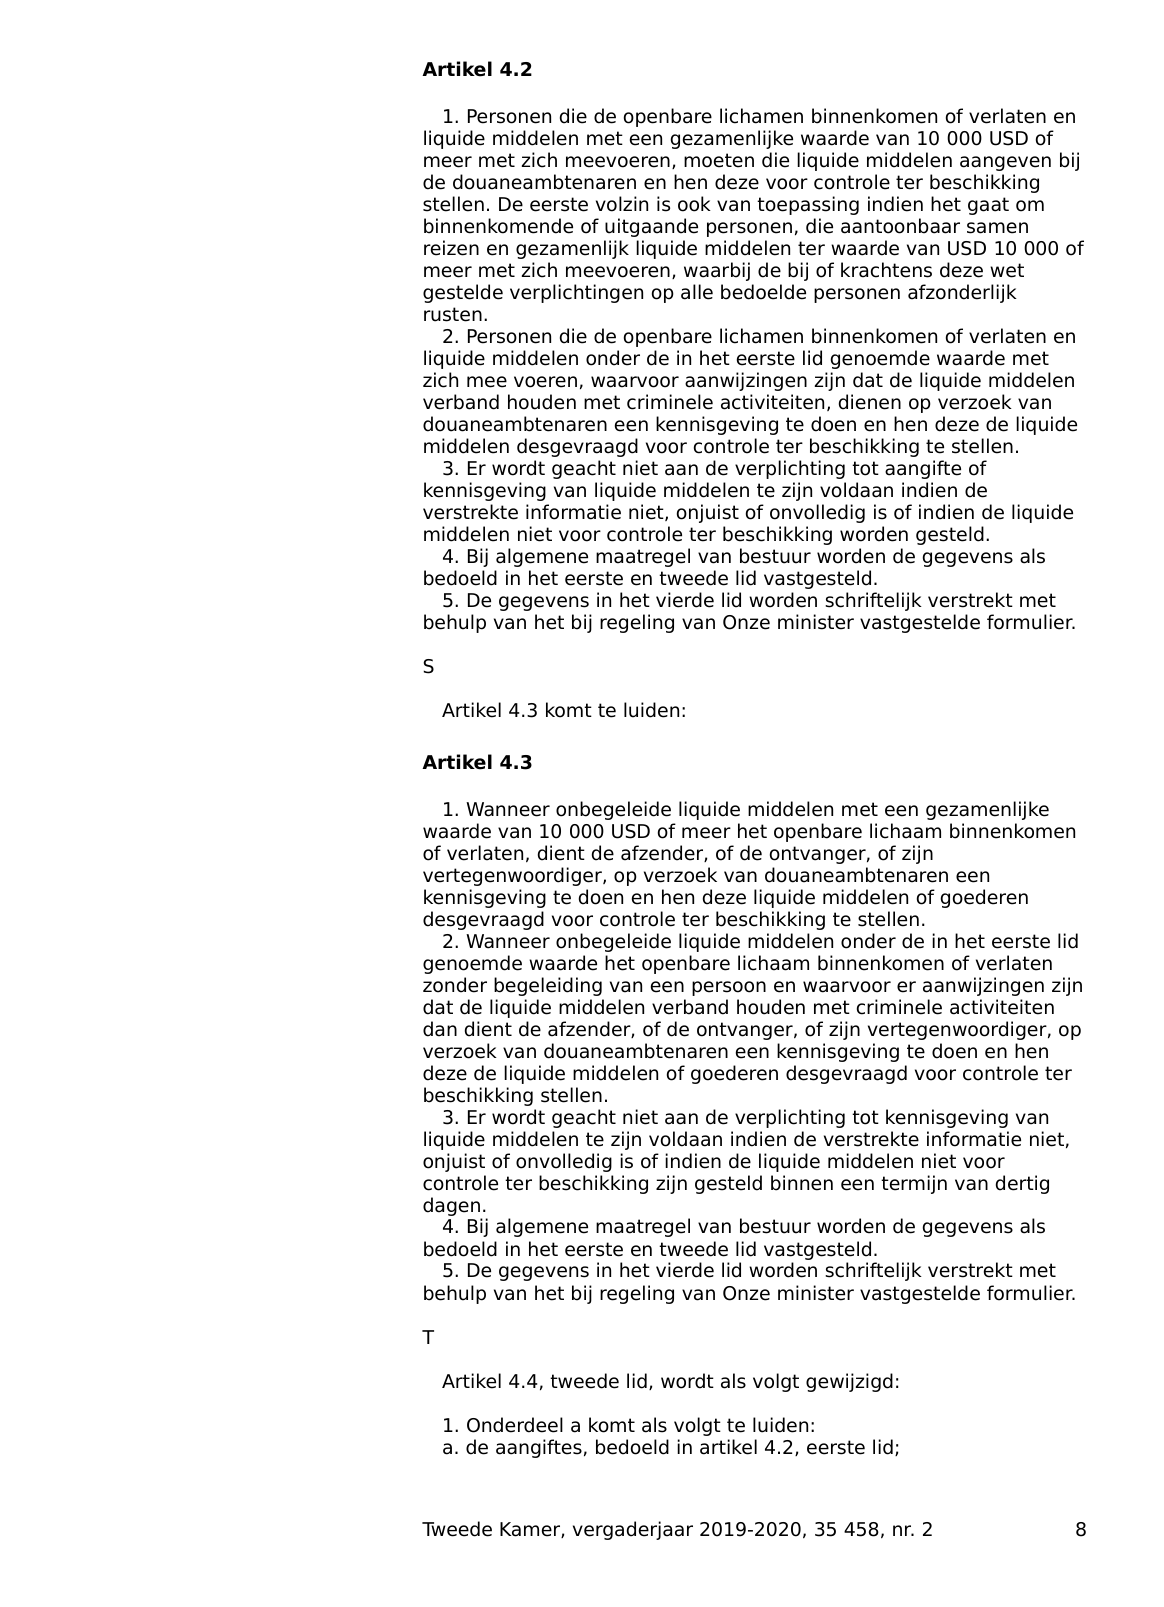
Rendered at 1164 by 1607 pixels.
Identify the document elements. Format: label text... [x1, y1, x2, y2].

text 1. Onderdeel a komt als volgt te luiden: [422, 1415, 1087, 1437]
text 2. Wanneer onbegeleide liquide middelen onder de in het eerste lid genoemde waarde het openbare lichaam binnenkomen of verlaten zonder begeleiding van een persoon en waarvoor er aanwijzingen zijn dat de liquide middelen verband houden met criminele activiteiten dan dient de afzender, of de ontvanger, of zijn vertegenwoordiger, op verzoek van douaneambtenaren een kennisgeving te doen en hen deze de liquide middelen of goederen desgevraagd voor controle ter beschikking stellen. [422, 931, 1087, 1107]
text Artikel 4.3 komt te luiden: [422, 700, 1087, 722]
text 3. Er wordt geacht niet aan de verplichting tot kennisgeving van liquide middelen te zijn voldaan indien de verstrekte informatie niet, onjuist of onvolledig is of indien de liquide middelen niet voor controle ter beschikking zijn gesteld binnen een termijn van dertig dagen. [422, 1107, 1087, 1216]
text 4. Bij algemene maatregel van bestuur worden de gegevens als bedoeld in het eerste en tweede lid vastgesteld. [422, 546, 1087, 589]
text 1. Wanneer onbegeleide liquide middelen met een gezamenlijke waarde van 10 000 USD of meer het openbare lichaam binnenkomen of verlaten, dient de afzender, of de ontvanger, of zijn vertegenwoordiger, op verzoek van douaneambtenaren een kennisgeving te doen en hen deze liquide middelen of goederen desgevraagd voor controle ter beschikking te stellen. [422, 799, 1087, 931]
text T [422, 1327, 1087, 1348]
text 2. Personen die de openbare lichamen binnenkomen of verlaten en liquide middelen onder de in het eerste lid genoemde waarde met zich mee voeren, waarvoor aanwijzingen zijn dat de liquide middelen verband houden met criminele activiteiten, dienen op verzoek van douaneambtenaren een kennisgeving te doen en hen deze de liquide middelen desgevraagd voor controle ter beschikking te stellen. [422, 326, 1087, 458]
text 5. De gegevens in het vierde lid worden schriftelijk verstrekt met behulp van het bij regeling van Onze minister vastgestelde formulier. [422, 1260, 1087, 1304]
subtitle Artikel 4.3 [422, 752, 1087, 774]
text 3. Er wordt geacht niet aan de verplichting tot aangifte of kennisgeving van liquide middelen te zijn voldaan indien de verstrekte informatie niet, onjuist of onvolledig is of indien de liquide middelen niet voor controle ter beschikking worden gesteld. [422, 458, 1087, 546]
subtitle Artikel 4.2 [422, 59, 1087, 81]
text 1. Personen die de openbare lichamen binnenkomen of verlaten en liquide middelen met een gezamenlijke waarde van 10 000 USD of meer met zich meevoeren, moeten die liquide middelen aangeven bij de douaneambtenaren en hen deze voor controle ter beschikking stellen. De eerste volzin is ook van toepassing indien het gaat om binnenkomende of uitgaande personen, die aantoonbaar samen reizen en gezamenlijk liquide middelen ter waarde van USD 10 000 of meer met zich meevoeren, waarbij de bij of krachtens deze wet gestelde verplichtingen op alle bedoelde personen afzonderlijk rusten. [422, 106, 1087, 326]
text Artikel 4.4, tweede lid, wordt als volgt gewijzigd: [422, 1371, 1087, 1393]
text 4. Bij algemene maatregel van bestuur worden de gegevens als bedoeld in het eerste en tweede lid vastgesteld. [422, 1216, 1087, 1260]
text 5. De gegevens in het vierde lid worden schriftelijk verstrekt met behulp van het bij regeling van Onze minister vastgestelde formulier. [422, 589, 1087, 633]
text a. de aangiftes, bedoeld in artikel 4.2, eerste lid; [422, 1437, 1087, 1459]
text S [422, 656, 1087, 678]
